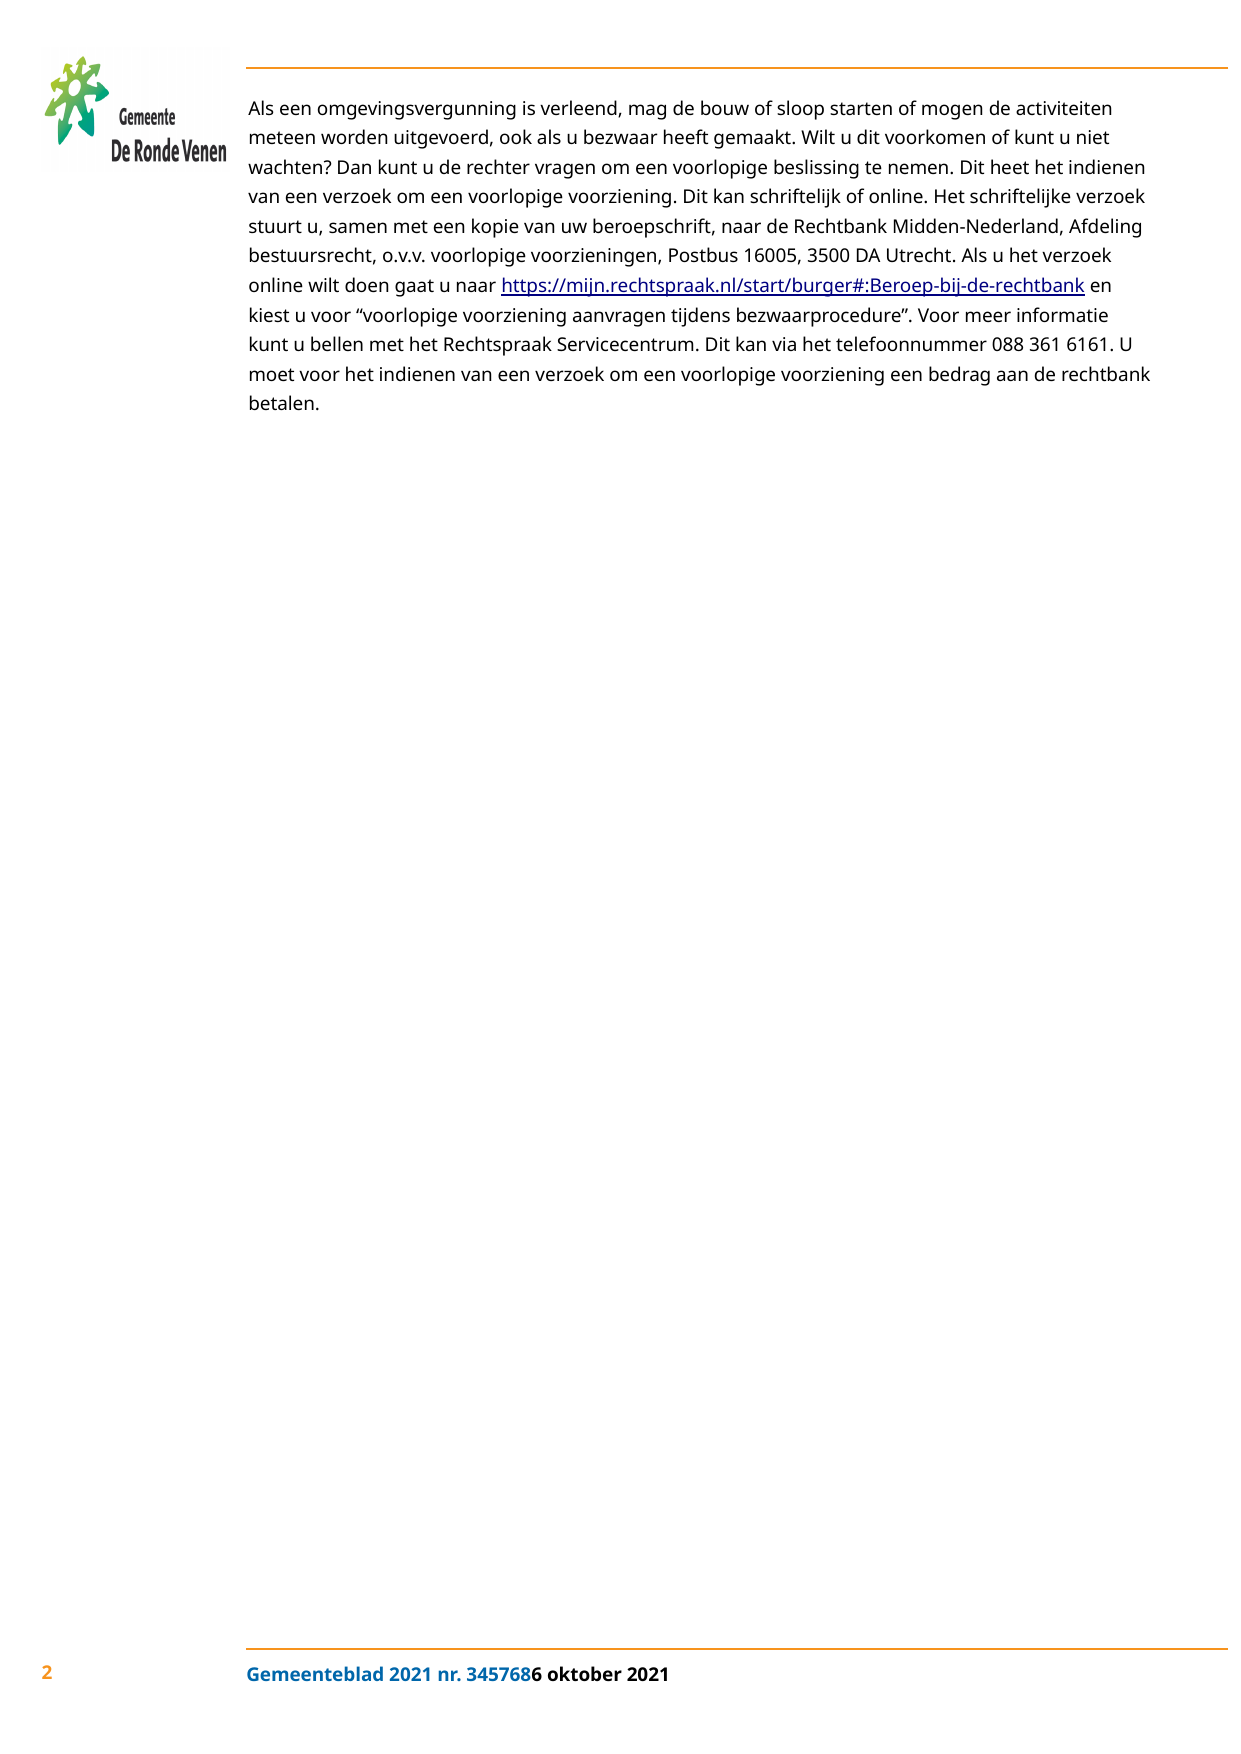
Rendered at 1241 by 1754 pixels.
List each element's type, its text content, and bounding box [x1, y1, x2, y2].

picture [41, 47, 231, 172]
text Als een omgevingsvergunning is verleend, mag de bouw of sloop starten of mogen de activiteiten meteen worden uitgevoerd, ook als u bezwaar heeft gemaakt. Wilt u dit voorkomen of kunt u niet wachten? Dan kunt u de rechter vragen om een voorlopige beslissing te nemen. Dit heet het indienen van een verzoek om een voorlopige voorziening. Dit kan schriftelijk of online. Het schriftelijke verzoek stuurt u, samen met een kopie van uw beroepschrift, naar de Rechtbank Midden-Nederland, Afdeling bestuursrecht, o.v.v. voorlopige voorzieningen, Postbus 16005, 3500 DA Utrecht. Als u het verzoek online wilt doen gaat u naar https://mijn.rechtspraak.nl/start/burger#:Beroep-bij-de-rechtbank en kiest u voor “voorlopige voorziening aanvragen tijdens bezwaarprocedure”. Voor meer informatie kunt u bellen met het Rechtspraak Servicecentrum. Dit kan via het telefoonnummer 088 361 6161. U moet voor het indienen van een verzoek om een voorlopige voorziening een bedrag aan de rechtbank betalen. [248, 95, 1152, 416]
